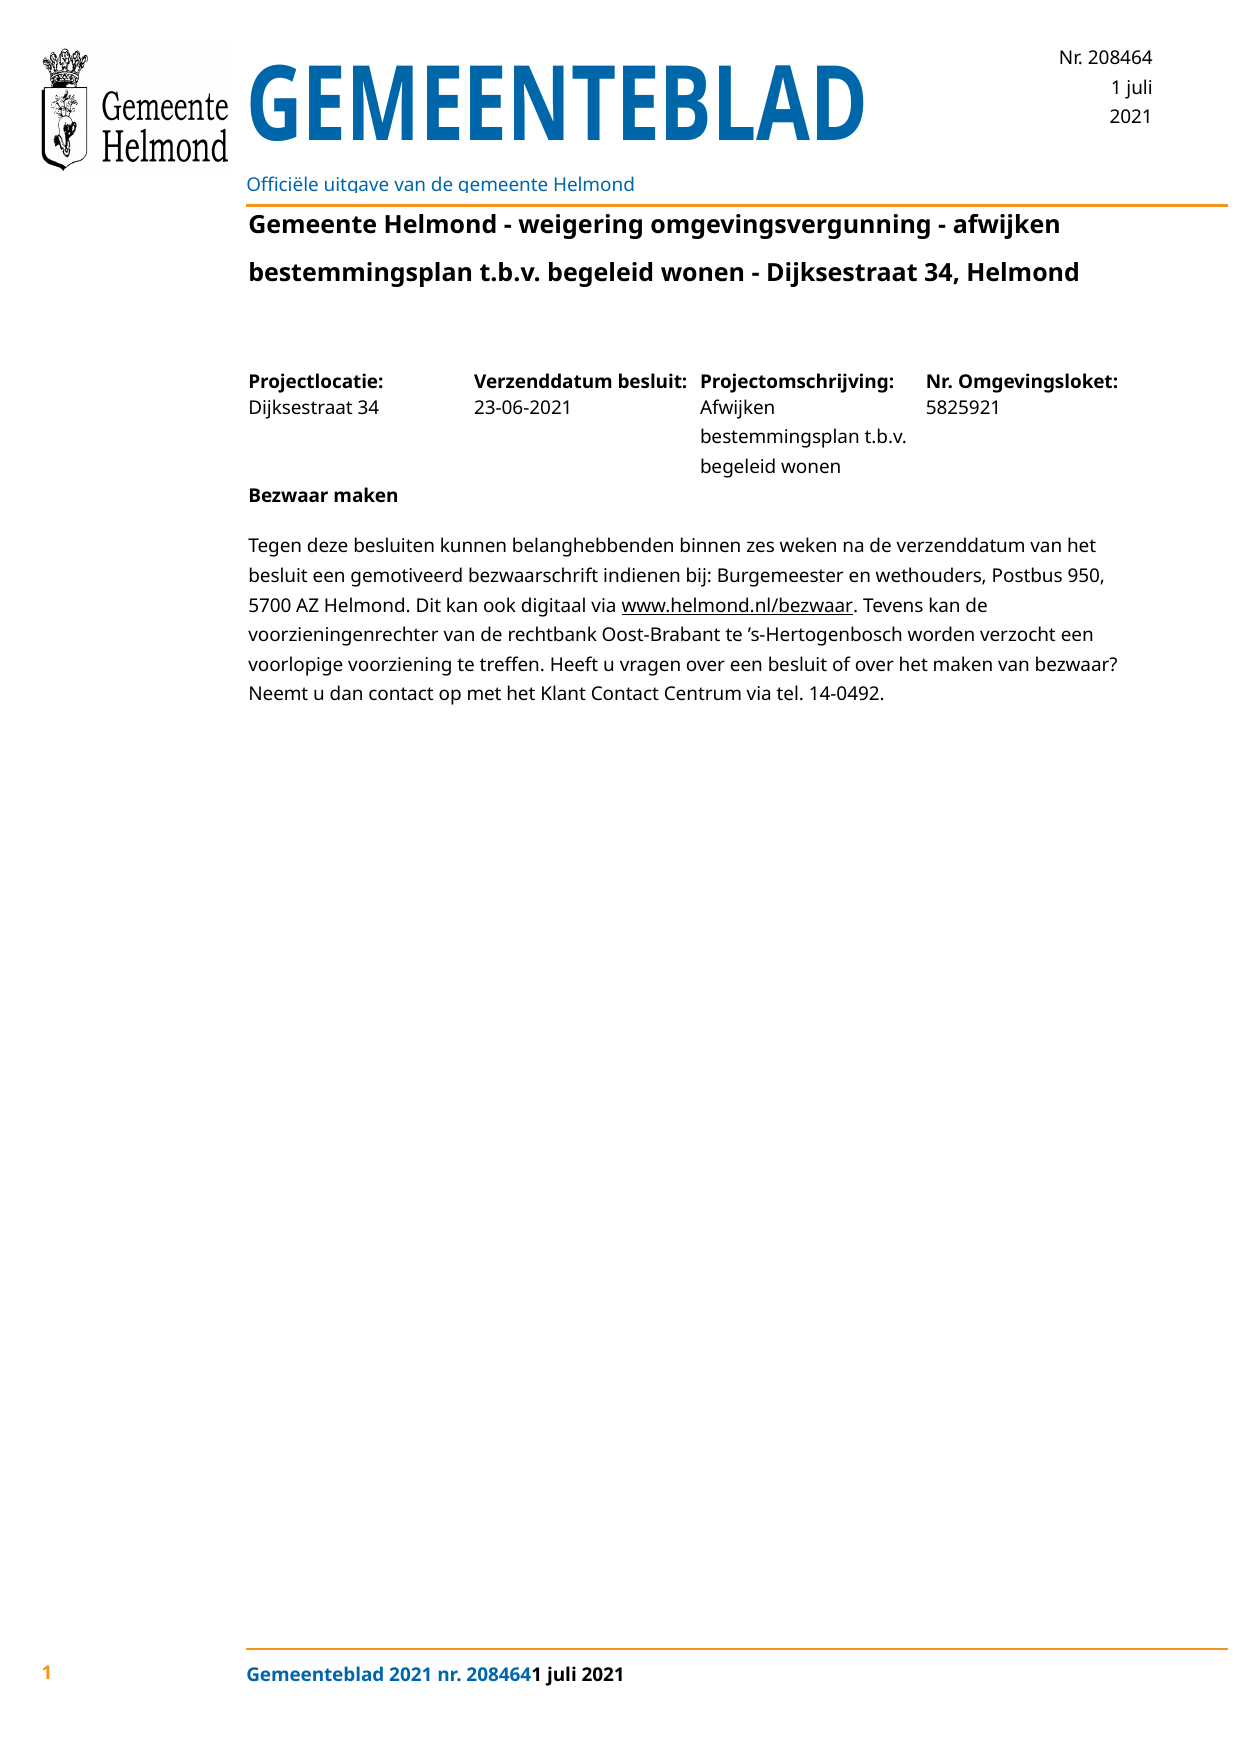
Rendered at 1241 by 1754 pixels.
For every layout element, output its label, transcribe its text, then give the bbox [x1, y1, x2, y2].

picture [41, 47, 231, 172]
table_cell 5825921 [926, 394, 1152, 479]
text Tegen deze besluiten kunnen belanghebbenden binnen zes weken na de verzenddatum van het besluit een gemotiveerd bezwaarschrift indienen bij: Burgemeester en wethouders, Postbus 950, 5700 AZ Helmond. Dit kan ook digitaal via www.helmond.nl/bezwaar. Tevens kan de voorzieningenrechter van de rechtbank Oost-Brabant te ’s-Hertogenbosch worden verzocht een voorlopige voorziening te treffen. Heeft u vragen over een besluit of over het maken van bezwaar? Neemt u dan contact op met het Klant Contact Centrum via tel. 14-0492. [248, 533, 1152, 706]
table_header Verzenddatum besluit: [474, 369, 700, 394]
table_cell 23-06-2021 [474, 394, 700, 479]
table_cell Dijksestraat 34 [248, 394, 474, 479]
table_header Projectomschrijving: [700, 369, 926, 394]
table_cell Afwijken bestemmingsplan t.b.v. begeleid wonen [700, 394, 926, 479]
table_header Projectlocatie: [248, 369, 474, 394]
table_header Nr. Omgevingsloket: [926, 369, 1152, 394]
text Bezwaar maken [248, 482, 1152, 508]
text Gemeente Helmond - weigering omgevingsvergunning - afwijken bestemmingsplan t.b.v. begeleid wonen - Dijksestraat 34, Helmond [248, 207, 1152, 288]
